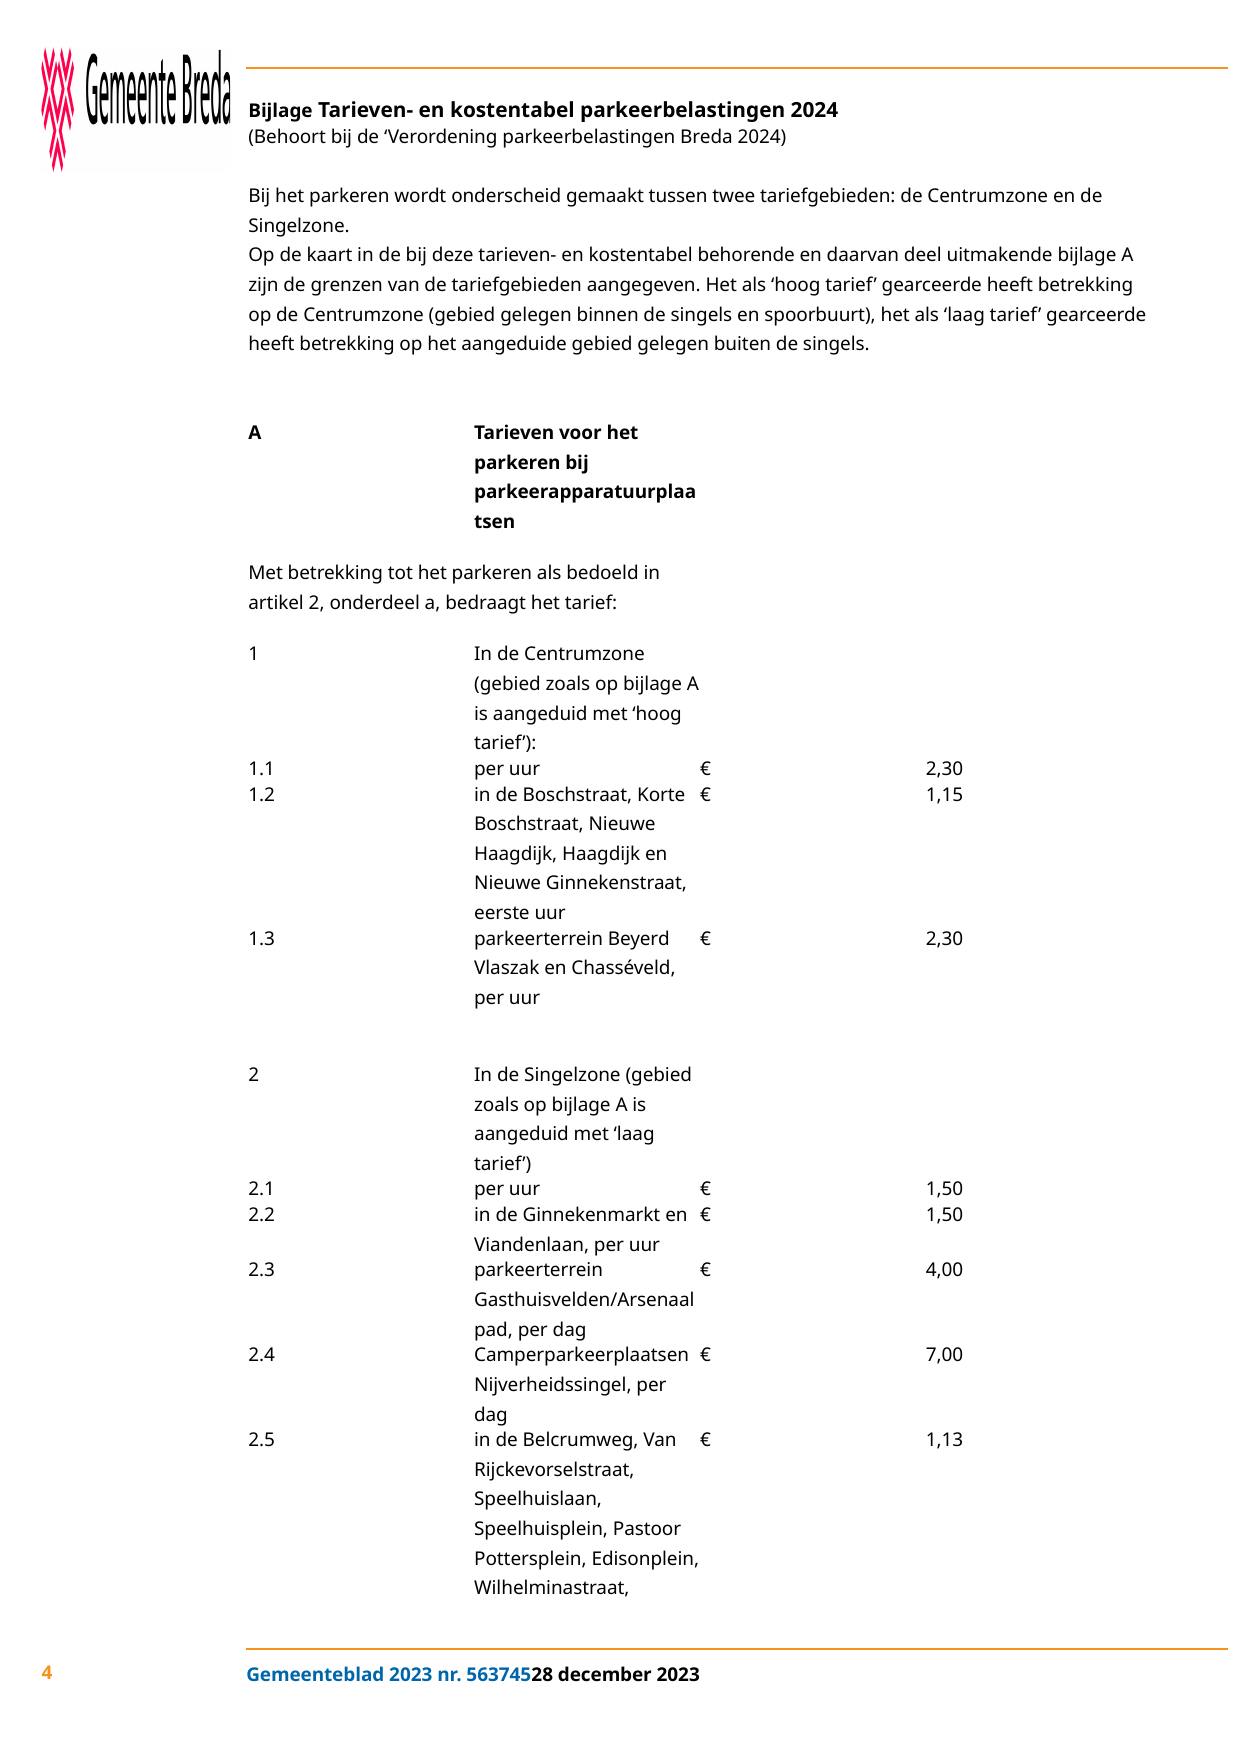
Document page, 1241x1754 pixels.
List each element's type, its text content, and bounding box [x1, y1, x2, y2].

table_cell 4,00 [926, 1257, 1152, 1342]
table_cell in de Boschstraat, Korte Boschstraat, Nieuwe Haagdijk, Haagdijk en Nieuwe Ginnekenstraat, eerste uur [474, 781, 700, 925]
table_cell 1,13 [926, 1426, 1152, 1600]
table_cell 1,50 [926, 1176, 1152, 1201]
table_cell 2.5 [248, 1426, 474, 1600]
table_header Tarieven voor het parkeren bij parkeerapparatuurplaatsen [474, 419, 700, 534]
table_cell [700, 534, 926, 559]
table_cell [474, 1010, 700, 1035]
table_cell Camperparkeerplaatsen Nijverheidssingel, per dag [474, 1342, 700, 1426]
table_cell € [700, 1176, 926, 1201]
table_cell € [700, 1426, 926, 1600]
table_cell per uur [474, 1176, 700, 1201]
table_cell in de Ginnekenmarkt en Viandenlaan, per uur [474, 1201, 700, 1257]
table_cell 1.1 [248, 755, 474, 781]
table_header [700, 419, 926, 534]
table_header A [248, 419, 474, 534]
table_cell [248, 1035, 474, 1061]
table_cell [926, 560, 1152, 615]
table_cell 1 [248, 641, 474, 755]
table_cell € [700, 925, 926, 1010]
table_cell [926, 641, 1152, 755]
table_cell Met betrekking tot het parkeren als bedoeld in artikel 2, onderdeel a, bedraagt het tarief: [248, 560, 700, 615]
table_header [926, 419, 1152, 534]
table_cell [700, 615, 926, 641]
table_cell 2.4 [248, 1342, 474, 1426]
table_cell 2 [248, 1061, 474, 1176]
table_cell 2,30 [926, 755, 1152, 781]
table_cell [700, 560, 926, 615]
table_cell per uur [474, 755, 700, 781]
table_cell [248, 615, 474, 641]
table_cell [474, 534, 700, 559]
table_cell [248, 1010, 474, 1035]
table_cell 2,30 [926, 925, 1152, 1010]
table_cell € [700, 781, 926, 925]
table_cell 1,15 [926, 781, 1152, 925]
table_cell parkeerterrein Gasthuisvelden/Arsenaalpad, per dag [474, 1257, 700, 1342]
table_cell 2.3 [248, 1257, 474, 1342]
table_cell [926, 1061, 1152, 1176]
table_cell 1,50 [926, 1201, 1152, 1257]
table_cell [474, 615, 700, 641]
table_cell [926, 615, 1152, 641]
table_cell [700, 1035, 926, 1061]
table_cell € [700, 1201, 926, 1257]
table_cell In de Singelzone (gebied zoals op bijlage A is aangeduid met ‘laag tarief’) [474, 1061, 700, 1176]
table_cell [926, 1035, 1152, 1061]
table_cell € [700, 1257, 926, 1342]
table_cell [926, 1010, 1152, 1035]
picture [41, 47, 231, 172]
table_cell [700, 1061, 926, 1176]
table_cell 2.2 [248, 1201, 474, 1257]
table_cell 1.3 [248, 925, 474, 1010]
table_cell [248, 534, 474, 559]
text Bijlage Tarieven- en kostentabel parkeerbelastingen 2024 [248, 95, 1152, 123]
table_cell [474, 1035, 700, 1061]
text Bij het parkeren wordt onderscheid gemaakt tussen twee tariefgebieden: de Centrumzone en de Singelzone. [248, 182, 1152, 238]
table_cell [700, 1010, 926, 1035]
table_cell parkeerterrein Beyerd Vlaszak en Chasséveld, per uur [474, 925, 700, 1010]
text Op de kaart in de bij deze tarieven- en kostentabel behorende en daarvan deel uitmakende bijlage A zijn de grenzen van de tariefgebieden aangegeven. Het als ‘hoog tarief’ gearceerde heeft betrekking op de Centrumzone (gebied gelegen binnen de singels en spoorbuurt), het als ‘laag tarief’ gearceerde heeft betrekking op het aangeduide gebied gelegen buiten de singels. [248, 242, 1152, 356]
table_cell € [700, 755, 926, 781]
table_cell 2.1 [248, 1176, 474, 1201]
table_cell In de Centrumzone (gebied zoals op bijlage A is aangeduid met ‘hoog tarief’): [474, 641, 700, 755]
table_cell 7,00 [926, 1342, 1152, 1426]
table_cell 1.2 [248, 781, 474, 925]
table_cell [700, 641, 926, 755]
text (Behoort bij de ‘Verordening parkeerbelastingen Breda 2024) [248, 123, 1152, 149]
table_cell [926, 534, 1152, 559]
table_cell in de Belcrumweg, Van Rijckevorselstraat, Speelhuislaan, Speelhuisplein, Pastoor Pottersplein, Edisonplein, Wilhelminastraat, [474, 1426, 700, 1600]
table_cell € [700, 1342, 926, 1426]
